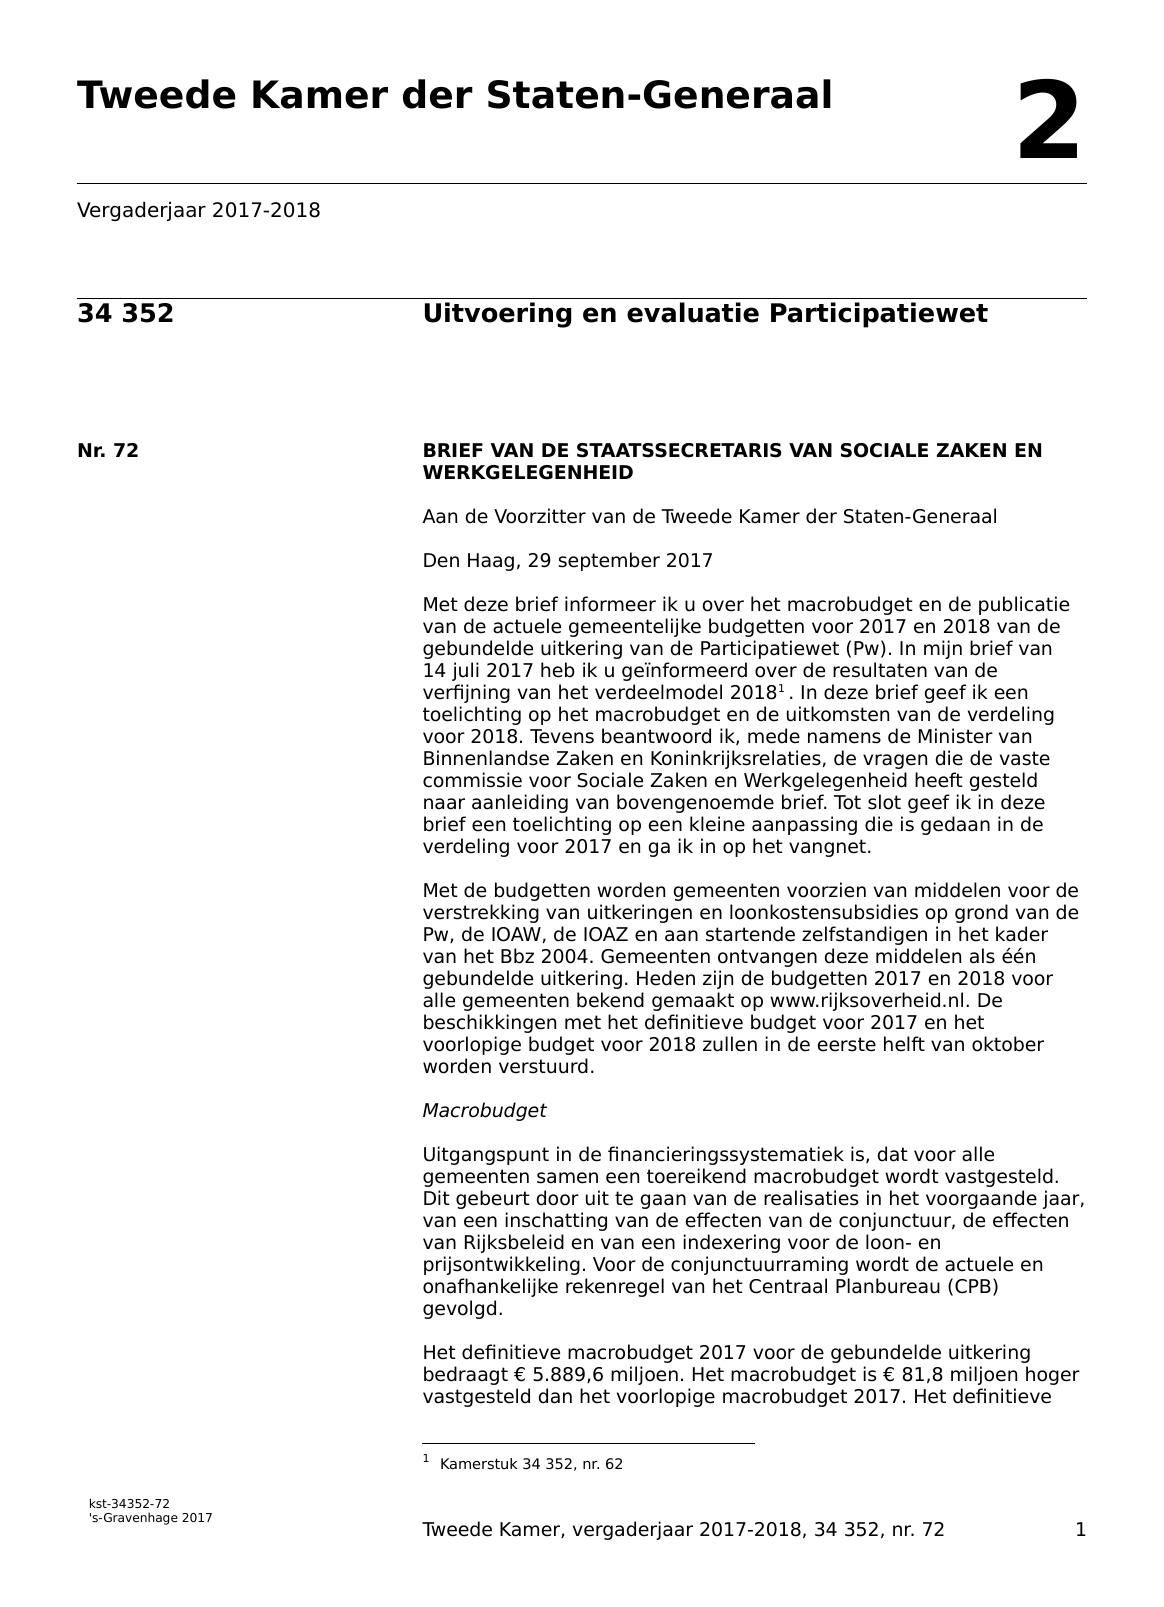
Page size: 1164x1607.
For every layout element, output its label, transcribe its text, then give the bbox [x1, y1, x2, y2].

text Kamerstuk 34 352, nr. 62 [422, 1452, 1087, 1474]
text 's-Gravenhage 2017 [88, 1511, 323, 1525]
table_header 2 [886, 59, 1087, 183]
text Met de budgetten worden gemeenten voorzien van middelen voor de verstrekking van uitkeringen en loonkostensubsidies op grond van de Pw, de IOAW, de IOAZ en aan startende zelfstandigen in het kader van het Bbz 2004. Gemeenten ontvangen deze middelen als één gebundelde uitkering. Heden zijn de budgetten 2017 en 2018 voor alle gemeenten bekend gemaakt op www.rijksoverheid.nl. De beschikkingen met het definitieve budget voor 2017 en het voorlopige budget voor 2018 zullen in de eerste helft van oktober worden verstuurd. [422, 880, 1087, 1078]
subtitle Macrobudget [422, 1100, 1087, 1122]
table_header Tweede Kamer der Staten-Generaal [77, 59, 886, 183]
subtitle Nr. 72 BRIEF VAN DE STAATSSECRETARIS VAN SOCIALE ZAKEN EN WERKGELEGENHEID [77, 440, 1087, 484]
text Aan de Voorzitter van de Tweede Kamer der Staten-Generaal [422, 506, 1087, 528]
subtitle 34 352 Uitvoering en evaluatie Participatiewet [77, 299, 1087, 329]
text Den Haag, 29 september 2017 [422, 550, 1087, 572]
text Met deze brief informeer ik u over het macrobudget en de publicatie van de actuele gemeentelijke budgetten voor 2017 en 2018 van de gebundelde uitkering van de Participatiewet (Pw). In mijn brief van 14 juli 2017 heb ik u geïnformeerd over de resultaten van de verfijning van het verdeelmodel 2018. In deze brief geef ik een toelichting op het macrobudget en de uitkomsten van de verdeling voor 2018. Tevens beantwoord ik, mede namens de Minister van Binnenlandse Zaken en Koninkrijksrelaties, de vragen die de vaste commissie voor Sociale Zaken en Werkgelegenheid heeft gesteld naar aanleiding van bovengenoemde brief. Tot slot geef ik in deze brief een toelichting op een kleine aanpassing die is gedaan in de verdeling voor 2017 en ga ik in op het vangnet. [422, 594, 1087, 858]
text Uitgangspunt in de financieringssystematiek is, dat voor alle gemeenten samen een toereikend macrobudget wordt vastgesteld. Dit gebeurt door uit te gaan van de realisaties in het voorgaande jaar, van een inschatting van de effecten van de conjunctuur, de effecten van Rijksbeleid en van een indexering voor de loon- en prijsontwikkeling. Voor de conjunctuurraming wordt de actuele en onafhankelijke rekenregel van het Centraal Planbureau (CPB) gevolgd. [422, 1144, 1087, 1320]
text Het definitieve macrobudget 2017 voor de gebundelde uitkering bedraagt € 5.889,6 miljoen. Het macrobudget is € 81,8 miljoen hoger vastgesteld dan het voorlopige macrobudget 2017. Het definitieve [422, 1342, 1087, 1408]
table_cell Vergaderjaar 2017-2018 [77, 184, 1087, 298]
text kst-34352-72 [88, 1497, 323, 1511]
